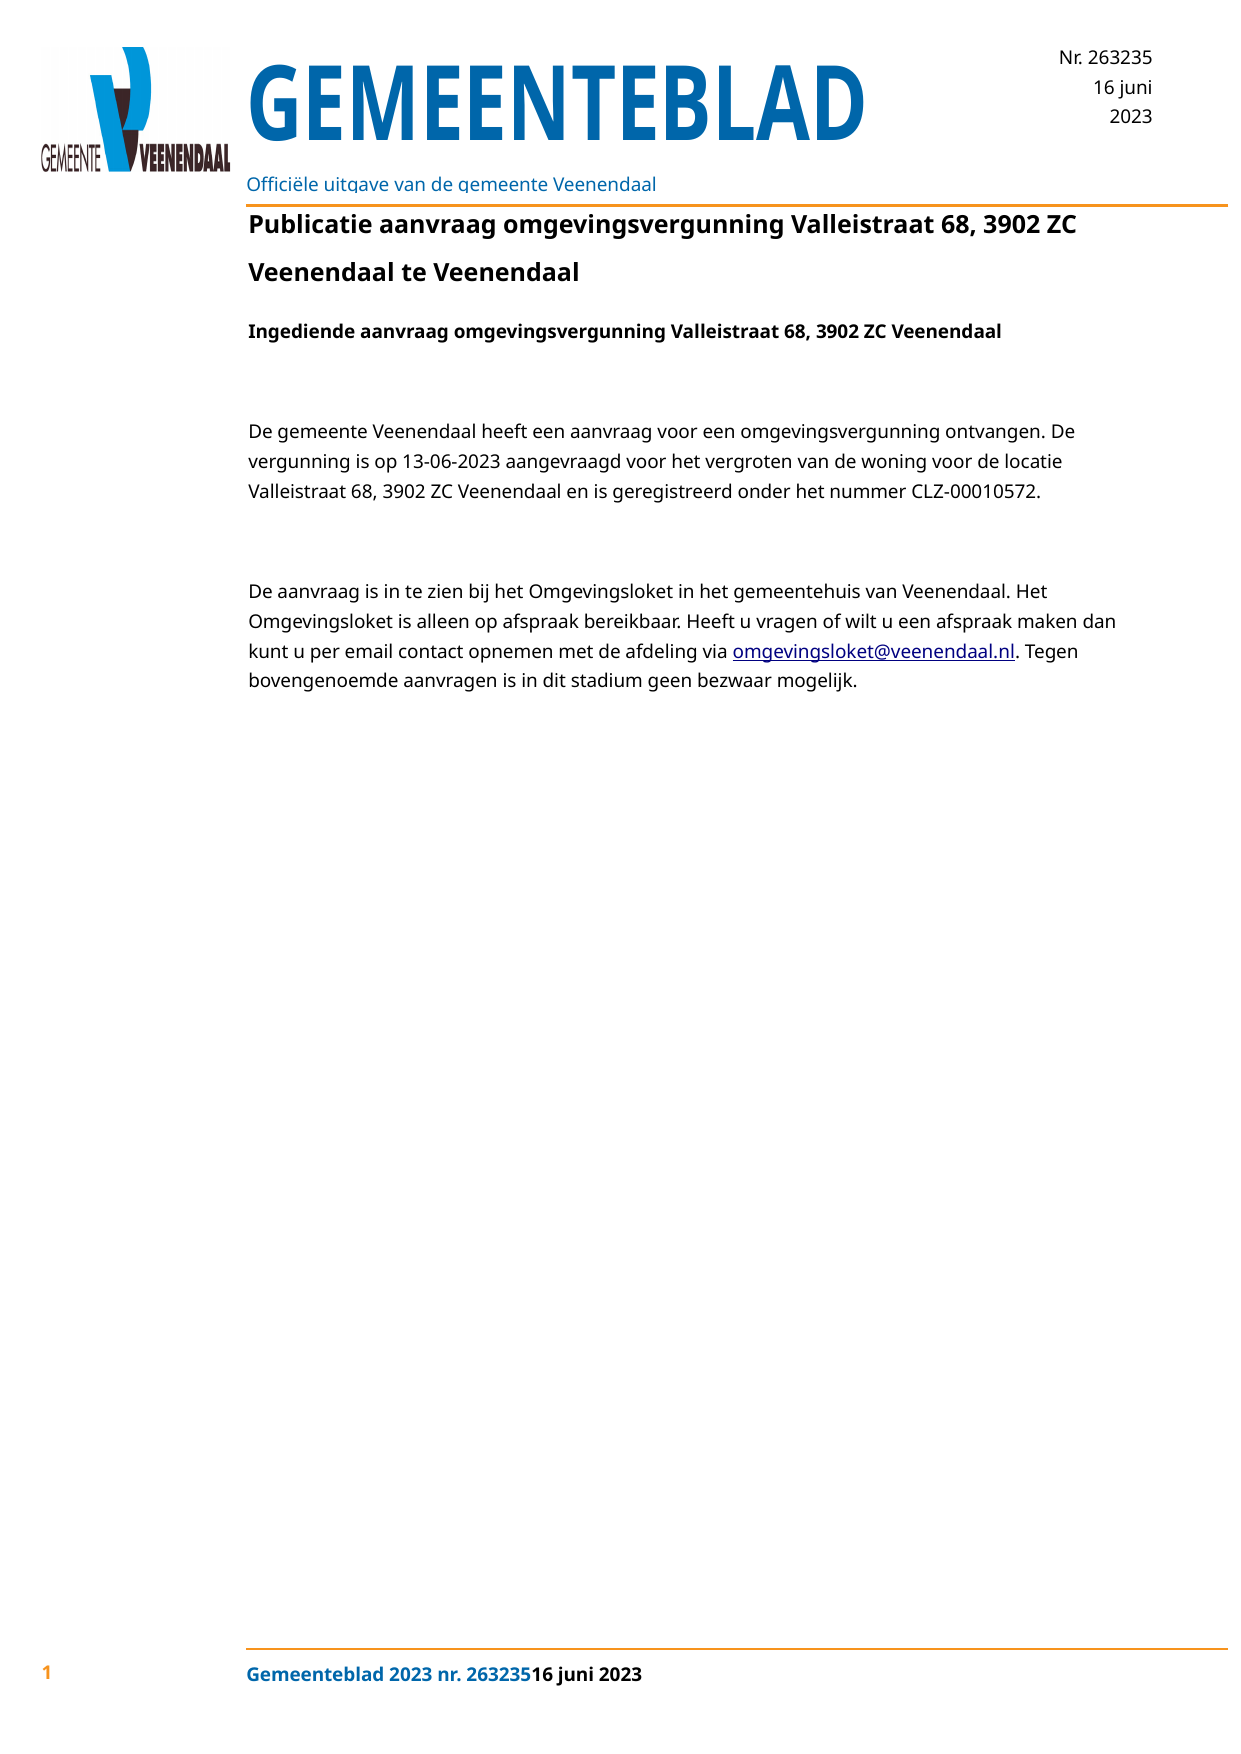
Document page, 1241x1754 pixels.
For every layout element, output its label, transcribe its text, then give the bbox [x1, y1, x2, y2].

picture [41, 47, 130, 172]
text Ingediende aanvraag omgevingsvergunning Valleistraat 68, 3902 ZC Veenendaal [248, 318, 1152, 344]
picture [123, 47, 231, 172]
text De gemeente Veenendaal heeft een aanvraag voor een omgevingsvergunning ontvangen. De vergunning is op 13-06-2023 aangevraagd voor het vergroten van de woning voor de locatie Valleistraat 68, 3902 ZC Veenendaal en is geregistreerd onder het nummer CLZ-00010572. [248, 419, 1152, 504]
text Publicatie aanvraag omgevingsvergunning Valleistraat 68, 3902 ZC Veenendaal te Veenendaal [248, 207, 1152, 288]
text De aanvraag is in te zien bij het Omgevingsloket in het gemeentehuis van Veenendaal. Het Omgevingsloket is alleen op afspraak bereikbaar. Heeft u vragen of wilt u een afspraak maken dan kunt u per email contact opnemen met de afdeling via omgevingsloket@veenendaal.nl. Tegen bovengenoemde aanvragen is in dit stadium geen bezwaar mogelijk. [248, 579, 1152, 693]
